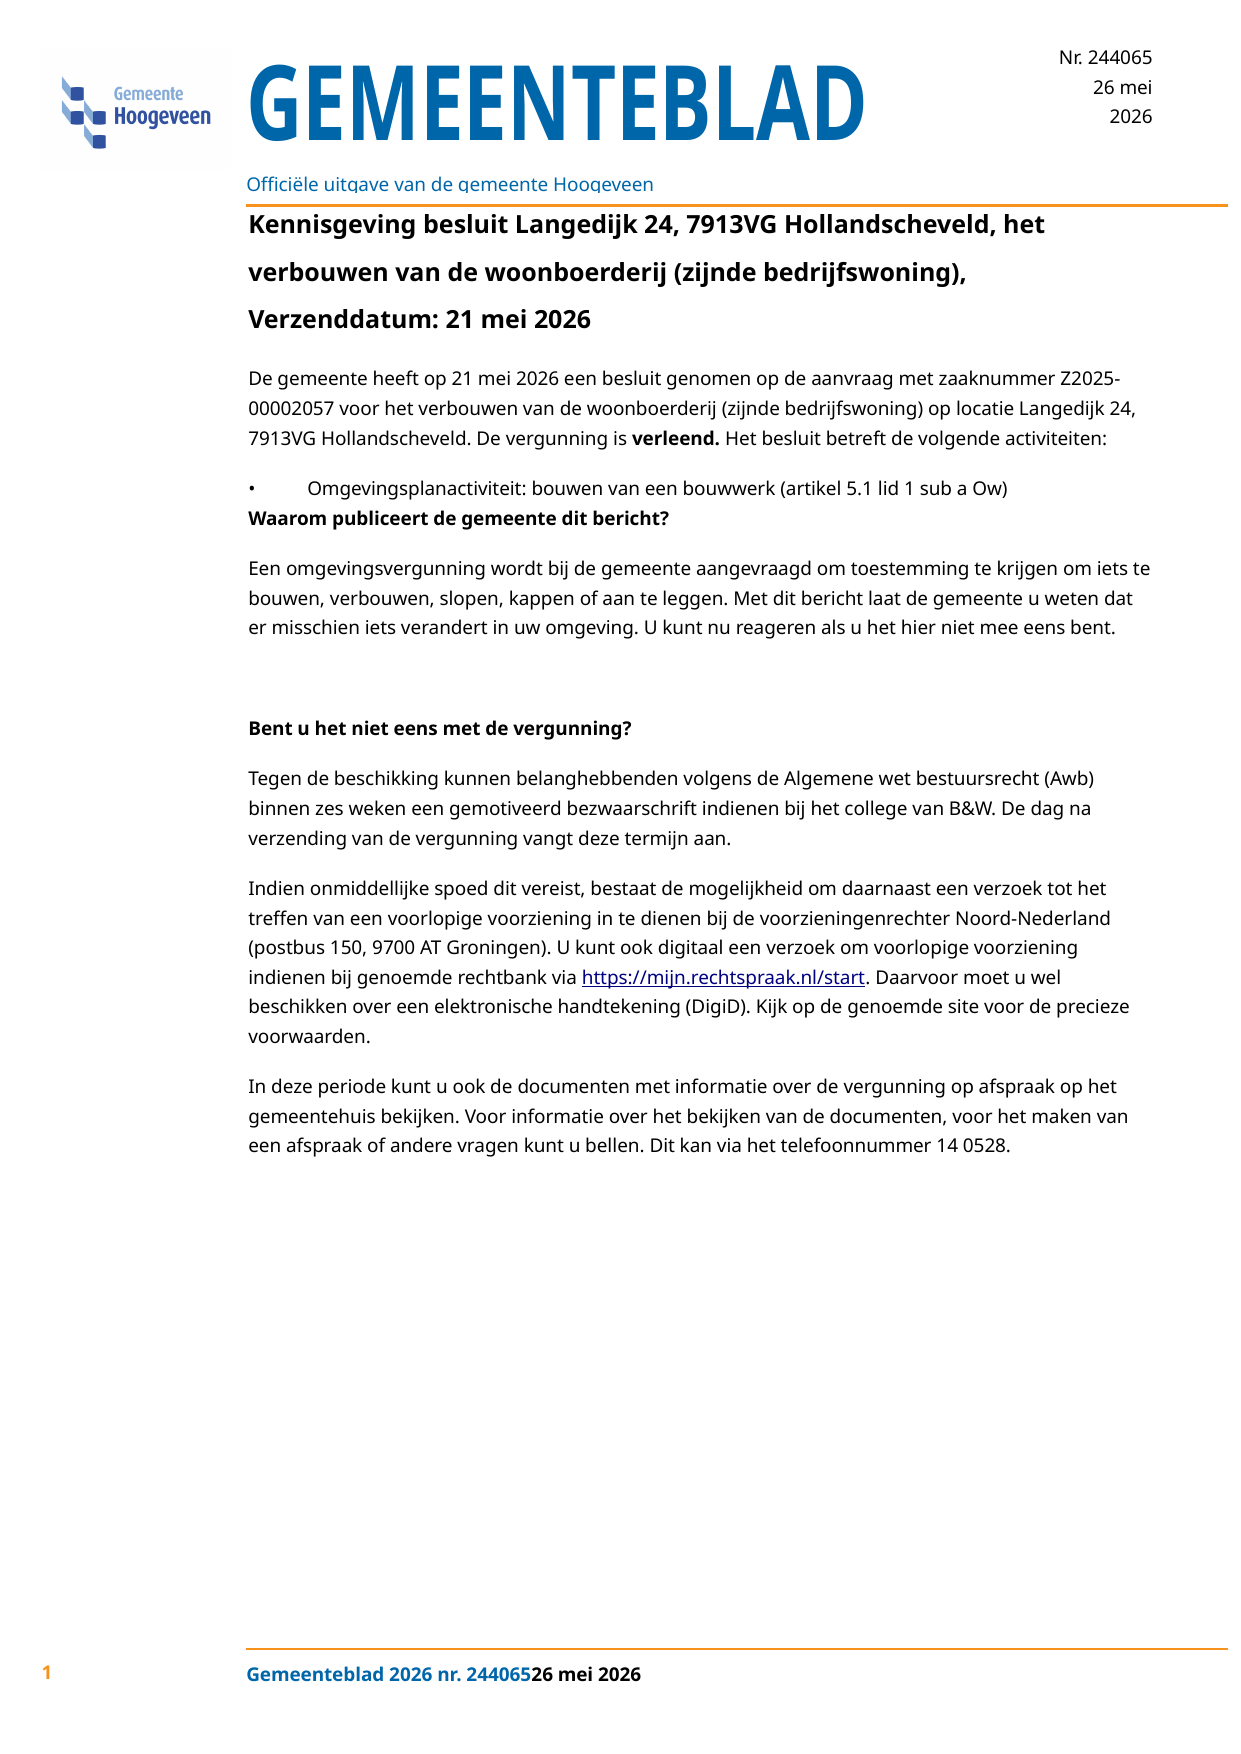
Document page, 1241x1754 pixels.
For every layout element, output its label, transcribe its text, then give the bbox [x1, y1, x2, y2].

text De gemeente heeft op 21 mei 2026 een besluit genomen op de aanvraag met zaaknummer Z2025-00002057 voor het verbouwen van de woonboerderij (zijnde bedrijfswoning) op locatie Langedijk 24, 7913VG Hollandscheveld. De vergunning is verleend. Het besluit betreft de volgende activiteiten: [248, 366, 1152, 450]
text Indien onmiddellijke spoed dit vereist, bestaat de mogelijkheid om daarnaast een verzoek tot het treffen van een voorlopige voorziening in te dienen bij de voorzieningenrechter Noord-Nederland (postbus 150, 9700 AT Groningen). U kunt ook digitaal een verzoek om voorlopige voorziening indienen bij genoemde rechtbank via https://mijn.rechtspraak.nl/start. Daarvoor moet u wel beschikken over een elektronische handtekening (DigiD). Kijk op de genoemde site voor de precieze voorwaarden. [248, 875, 1152, 1049]
text Kennisgeving besluit Langedijk 24, 7913VG Hollandscheveld, het verbouwen van de woonboerderij (zijnde bedrijfswoning), Verzenddatum: 21 mei 2026 [248, 207, 1152, 336]
text In deze periode kunt u ook de documenten met informatie over de vergunning op afspraak op het gemeentehuis bekijken. Voor informatie over het bekijken van de documenten, voor het maken van een afspraak of andere vragen kunt u bellen. Dit kan via het telefoonnummer 14 0528. [248, 1073, 1152, 1158]
text Een omgevingsvergunning wordt bij de gemeente aangevraagd om toestemming te krijgen om iets te bouwen, verbouwen, slopen, kappen of aan te leggen. Met dit bericht laat de gemeente u weten dat er misschien iets verandert in uw omgeving. U kunt nu reageren als u het hier niet mee eens bent. [248, 555, 1152, 640]
text Waarom publiceert de gemeente dit bericht? [248, 505, 1152, 530]
text Bent u het niet eens met de vergunning? [248, 715, 1152, 741]
picture [41, 47, 231, 172]
list Omgevingsplanactiviteit: bouwen van een bouwwerk (artikel 5.1 lid 1 sub a Ow) [248, 475, 1152, 501]
text Tegen de beschikking kunnen belanghebbenden volgens de Algemene wet bestuursrecht (Awb) binnen zes weken een gemotiveerd bezwaarschrift indienen bij het college van B&W. De dag na verzending van de vergunning vangt deze termijn aan. [248, 766, 1152, 850]
